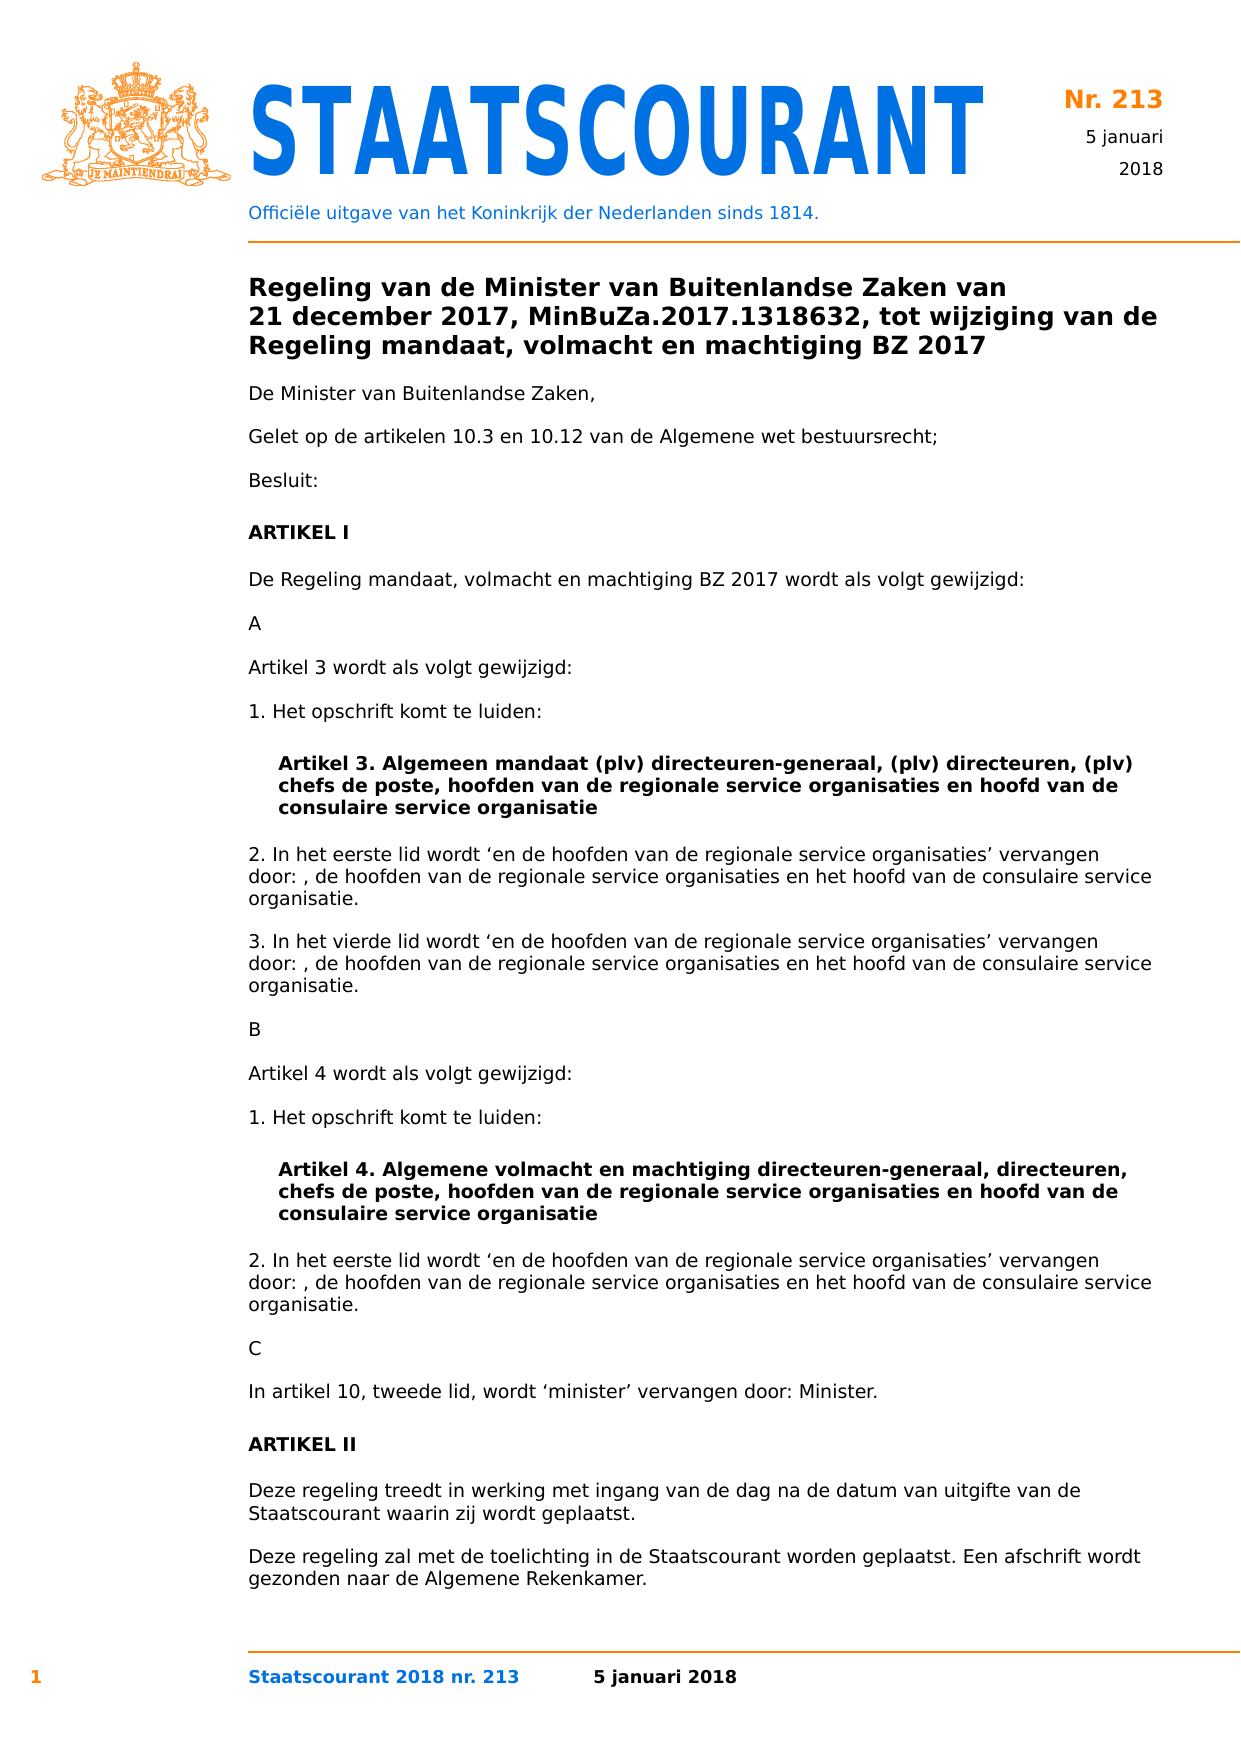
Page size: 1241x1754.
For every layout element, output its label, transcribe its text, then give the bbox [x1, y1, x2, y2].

text 2. In het eerste lid wordt ‘en de hoofden van de regionale service organisaties’ vervangen door: , de hoofden van de regionale service organisaties en het hoofd van de consulaire service organisatie. [248, 1250, 1163, 1316]
subtitle ARTIKEL I [248, 522, 1163, 544]
text Besluit: [248, 470, 1163, 492]
text 1. Het opschrift komt te luiden: [248, 701, 1163, 723]
text A [248, 613, 1163, 635]
table_header [25, 62, 248, 241]
table_cell 5 januari [998, 121, 1240, 153]
text 1. Het opschrift komt te luiden: [248, 1107, 1163, 1129]
subtitle Regeling van de Minister van Buitenlandse Zaken van 21 december 2017, MinBuZa.2017.1318632, tot wijziging van de Regeling mandaat, volmacht en machtiging BZ 2017 [248, 273, 1163, 361]
text Deze regeling treedt in werking met ingang van de dag na de datum van uitgifte van de Staatscourant waarin zij wordt geplaatst. [248, 1480, 1163, 1524]
text De Regeling mandaat, volmacht en machtiging BZ 2017 wordt als volgt gewijzigd: [248, 569, 1163, 591]
table_header STAATSCOURANT [248, 62, 998, 203]
picture [41, 62, 231, 186]
text Gelet op de artikelen 10.3 en 10.12 van de Algemene wet bestuursrecht; [248, 426, 1163, 448]
text Artikel 3 wordt als volgt gewijzigd: [248, 657, 1163, 679]
subtitle Artikel 3. Algemeen mandaat (plv) directeuren-generaal, (plv) directeuren, (plv) chefs de poste, hoofden van de regionale service organisaties en hoofd van de consulaire service organisatie [278, 753, 1163, 818]
text C [248, 1338, 1163, 1359]
text Artikel 4 wordt als volgt gewijzigd: [248, 1063, 1163, 1085]
text B [248, 1019, 1163, 1041]
text Deze regeling zal met de toelichting in de Staatscourant worden geplaatst. Een afschrift wordt gezonden naar de Algemene Rekenkamer. [248, 1546, 1163, 1590]
text De Minister van Buitenlandse Zaken, [248, 382, 1163, 404]
subtitle ARTIKEL II [248, 1433, 1163, 1455]
table_cell 2018 [998, 153, 1240, 203]
text In artikel 10, tweede lid, wordt ‘minister’ vervangen door: Minister. [248, 1381, 1163, 1403]
text 2. In het eerste lid wordt ‘en de hoofden van de regionale service organisaties’ vervangen door: , de hoofden van de regionale service organisaties en het hoofd van de consulaire service organisatie. [248, 843, 1163, 909]
table_header Nr. 213 [998, 62, 1240, 121]
text 3. In het vierde lid wordt ‘en de hoofden van de regionale service organisaties’ vervangen door: , de hoofden van de regionale service organisaties en het hoofd van de consulaire service organisatie. [248, 931, 1163, 997]
table_cell Officiële uitgave van het Koninkrijk der Nederlanden sinds 1814. [248, 203, 1240, 241]
subtitle Artikel 4. Algemene volmacht en machtiging directeuren-generaal, directeuren, chefs de poste, hoofden van de regionale service organisaties en hoofd van de consulaire service organisatie [278, 1159, 1163, 1225]
